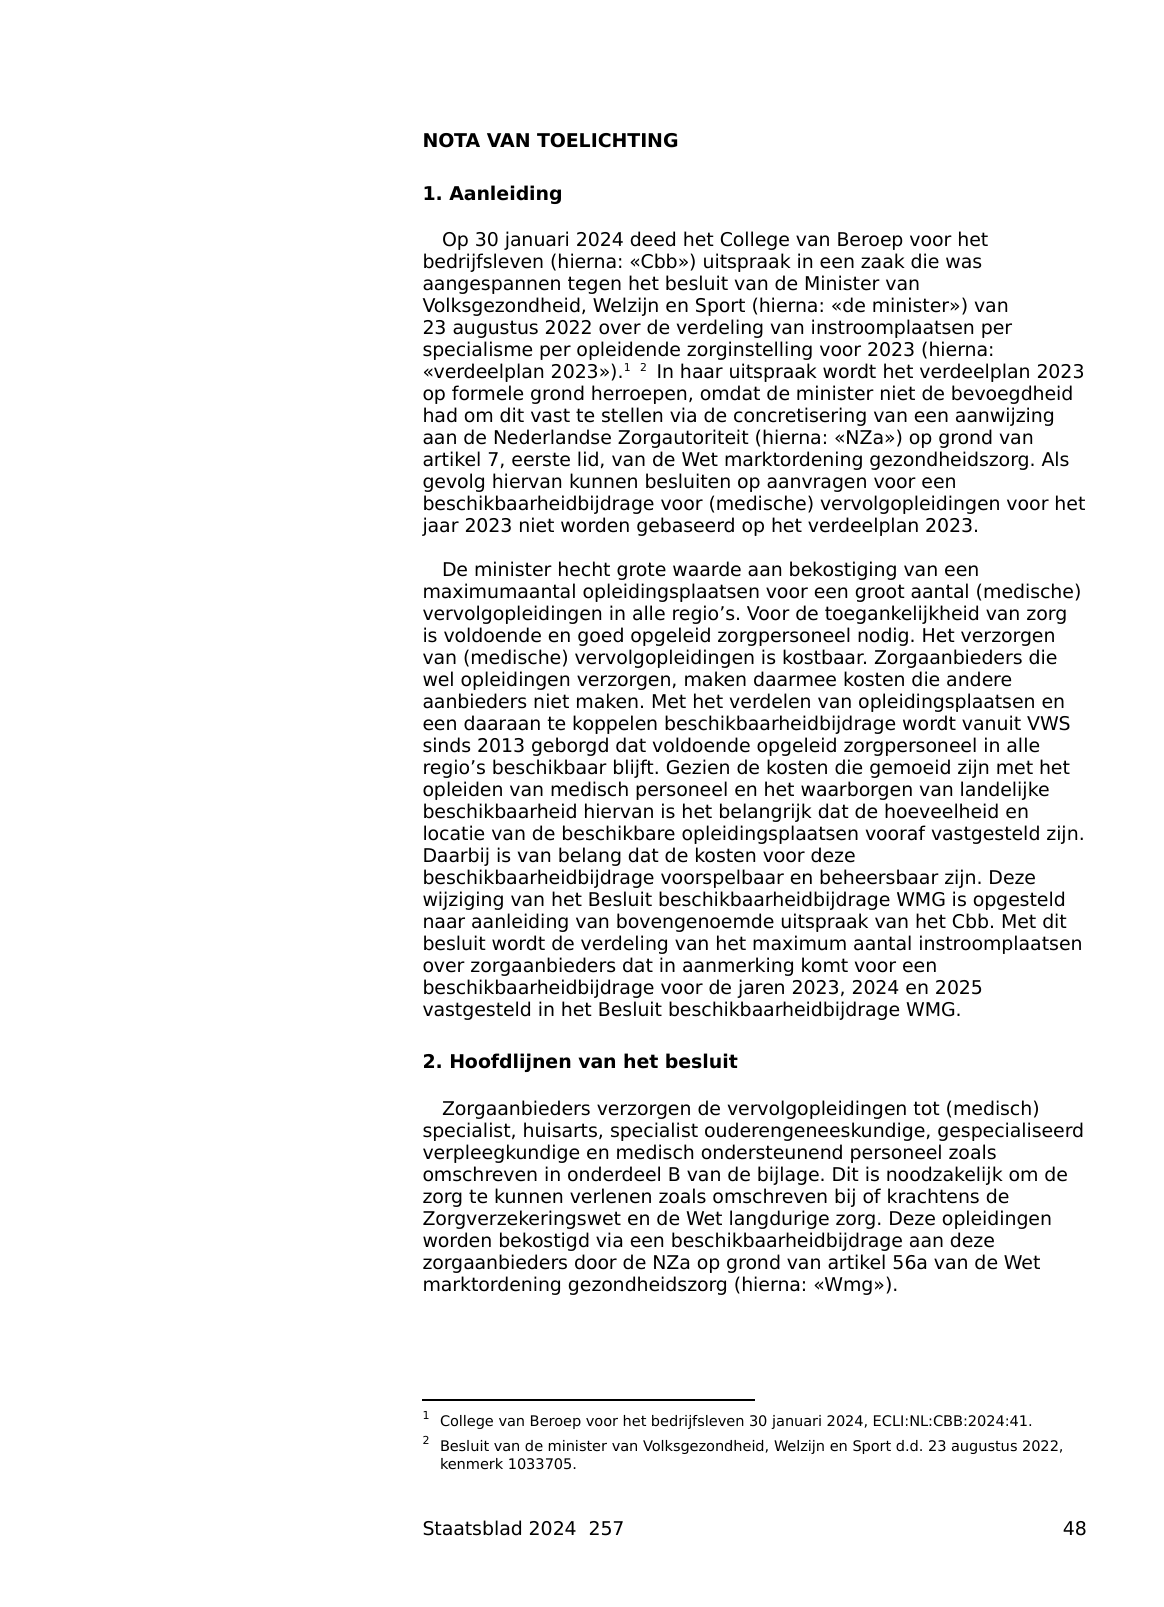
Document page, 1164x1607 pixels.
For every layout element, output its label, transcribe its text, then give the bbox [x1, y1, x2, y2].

text Zorgaanbieders verzorgen de vervolgopleidingen tot (medisch) specialist, huisarts, specialist ouderengeneeskundige, gespecialiseerd verpleegkundige en medisch ondersteunend personeel zoals omschreven in onderdeel B van de bijlage. Dit is noodzakelijk om de zorg te kunnen verlenen zoals omschreven bij of krachtens de Zorgverzekeringswet en de Wet langdurige zorg. Deze opleidingen worden bekostigd via een beschikbaarheidbijdrage aan deze zorgaanbieders door de NZa op grond van artikel 56a van de Wet marktordening gezondheidszorg (hierna: «Wmg»). [422, 1098, 1087, 1296]
text College van Beroep voor het bedrijfsleven 30 januari 2024, ECLI:NL:CBB:2024:41. [422, 1409, 1087, 1431]
subtitle NOTA VAN TOELICHTING [422, 130, 1087, 152]
text Besluit van de minister van Volksgezondheid, Welzijn en Sport d.d. 23 augustus 2022, kenmerk 1033705. [422, 1434, 1087, 1473]
subtitle 2. Hoofdlijnen van het besluit [422, 1051, 1087, 1073]
text Op 30 januari 2024 deed het College van Beroep voor het bedrijfsleven (hierna: «Cbb») uitspraak in een zaak die was aangespannen tegen het besluit van de Minister van Volksgezondheid, Welzijn en Sport (hierna: «de minister») van 23 augustus 2022 over de verdeling van instroomplaatsen per specialisme per opleidende zorginstelling voor 2023 (hierna: «verdeelplan 2023»). In haar uitspraak wordt het verdeelplan 2023 op formele grond herroepen, omdat de minister niet de bevoegdheid had om dit vast te stellen via de concretisering van een aanwijzing aan de Nederlandse Zorgautoriteit (hierna: «NZa») op grond van artikel 7, eerste lid, van de Wet marktordening gezondheidszorg. Als gevolg hiervan kunnen besluiten op aanvragen voor een beschikbaarheidbijdrage voor (medische) vervolgopleidingen voor het jaar 2023 niet worden gebaseerd op het verdeelplan 2023. [422, 229, 1087, 537]
subtitle 1. Aanleiding [422, 182, 1087, 204]
text De minister hecht grote waarde aan bekostiging van een maximumaantal opleidingsplaatsen voor een groot aantal (medische) vervolgopleidingen in alle regio’s. Voor de toegankelijkheid van zorg is voldoende en goed opgeleid zorgpersoneel nodig. Het verzorgen van (medische) vervolgopleidingen is kostbaar. Zorgaanbieders die wel opleidingen verzorgen, maken daarmee kosten die andere aanbieders niet maken. Met het verdelen van opleidingsplaatsen en een daaraan te koppelen beschikbaarheidbijdrage wordt vanuit VWS sinds 2013 geborgd dat voldoende opgeleid zorgpersoneel in alle regio’s beschikbaar blijft. Gezien de kosten die gemoeid zijn met het opleiden van medisch personeel en het waarborgen van landelijke beschikbaarheid hiervan is het belangrijk dat de hoeveelheid en locatie van de beschikbare opleidingsplaatsen vooraf vastgesteld zijn. Daarbij is van belang dat de kosten voor deze beschikbaarheidbijdrage voorspelbaar en beheersbaar zijn. Deze wijziging van het Besluit beschikbaarheidbijdrage WMG is opgesteld naar aanleiding van bovengenoemde uitspraak van het Cbb. Met dit besluit wordt de verdeling van het maximum aantal instroomplaatsen over zorgaanbieders dat in aanmerking komt voor een beschikbaarheidbijdrage voor de jaren 2023, 2024 en 2025 vastgesteld in het Besluit beschikbaarheidbijdrage WMG. [422, 559, 1087, 1021]
